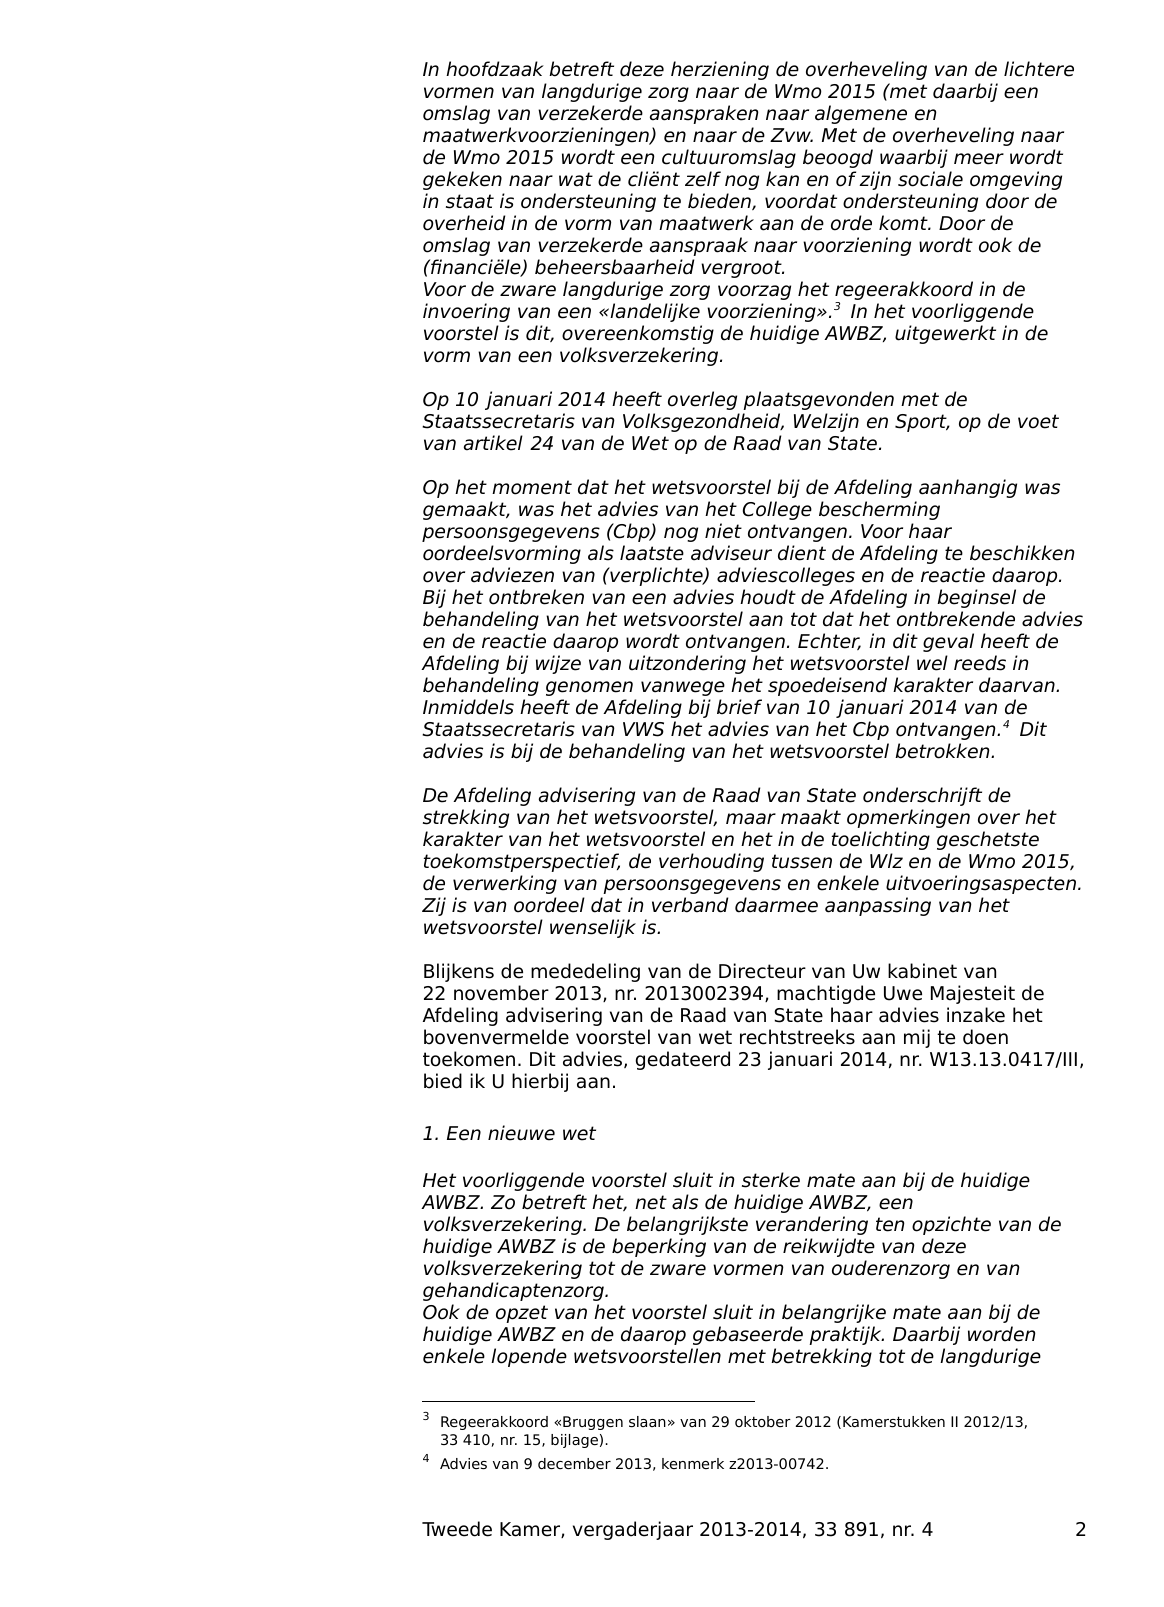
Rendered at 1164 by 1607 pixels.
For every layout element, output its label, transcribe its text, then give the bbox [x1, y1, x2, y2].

subtitle 1. Een nieuwe wet [422, 1123, 1087, 1145]
text Advies van 9 december 2013, kenmerk z2013-00742. [422, 1452, 1087, 1474]
text De Afdeling advisering van de Raad van State onderschrijft de strekking van het wetsvoorstel, maar maakt opmerkingen over het karakter van het wetsvoorstel en het in de toelichting geschetste toekomstperspectief, de verhouding tussen de Wlz en de Wmo 2015, de verwerking van persoonsgegevens en enkele uitvoeringsaspecten. Zij is van oordeel dat in verband daarmee aanpassing van het wetsvoorstel wenselijk is. [422, 785, 1087, 939]
text Voor de zware langdurige zorg voorzag het regeerakkoord in de invoering van een «landelijke voorziening». In het voorliggende voorstel is dit, overeenkomstig de huidige AWBZ, uitgewerkt in de vorm van een volksverzekering. [422, 279, 1087, 367]
text Blijkens de mededeling van de Directeur van Uw kabinet van 22 november 2013, nr. 2013002394, machtigde Uwe Majesteit de Afdeling advisering van de Raad van State haar advies inzake het bovenvermelde voorstel van wet rechtstreeks aan mij te doen toekomen. Dit advies, gedateerd 23 januari 2014, nr. W13.13.0417/III, bied ik U hierbij aan. [422, 961, 1087, 1093]
text Het voorliggende voorstel sluit in sterke mate aan bij de huidige AWBZ. Zo betreft het, net als de huidige AWBZ, een volksverzekering. De belangrijkste verandering ten opzichte van de huidige AWBZ is de beperking van de reikwijdte van deze volksverzekering tot de zware vormen van ouderenzorg en van gehandicaptenzorg. [422, 1170, 1087, 1302]
text Op het moment dat het wetsvoorstel bij de Afdeling aanhangig was gemaakt, was het advies van het College bescherming persoonsgegevens (Cbp) nog niet ontvangen. Voor haar oordeelsvorming als laatste adviseur dient de Afdeling te beschikken over adviezen van (verplichte) adviescolleges en de reactie daarop. Bij het ontbreken van een advies houdt de Afdeling in beginsel de behandeling van het wetsvoorstel aan tot dat het ontbrekende advies en de reactie daarop wordt ontvangen. Echter, in dit geval heeft de Afdeling bij wijze van uitzondering het wetsvoorstel wel reeds in behandeling genomen vanwege het spoedeisend karakter daarvan. [422, 477, 1087, 697]
text Inmiddels heeft de Afdeling bij brief van 10 januari 2014 van de Staatssecretaris van VWS het advies van het Cbp ontvangen. Dit advies is bij de behandeling van het wetsvoorstel betrokken. [422, 697, 1087, 763]
text In hoofdzaak betreft deze herziening de overheveling van de lichtere vormen van langdurige zorg naar de Wmo 2015 (met daarbij een omslag van verzekerde aanspraken naar algemene en maatwerkvoorzieningen) en naar de Zvw. Met de overheveling naar de Wmo 2015 wordt een cultuuromslag beoogd waarbij meer wordt gekeken naar wat de cliënt zelf nog kan en of zijn sociale omgeving in staat is ondersteuning te bieden, voordat ondersteuning door de overheid in de vorm van maatwerk aan de orde komt. Door de omslag van verzekerde aanspraak naar voorziening wordt ook de (financiële) beheersbaarheid vergroot. [422, 59, 1087, 279]
text Regeerakkoord «Bruggen slaan» van 29 oktober 2012 (Kamerstukken II 2012/13, 33 410, nr. 15, bijlage). [422, 1410, 1087, 1449]
text Ook de opzet van het voorstel sluit in belangrijke mate aan bij de huidige AWBZ en de daarop gebaseerde praktijk. Daarbij worden enkele lopende wetsvoorstellen met betrekking tot de langdurige [422, 1302, 1087, 1368]
text Op 10 januari 2014 heeft overleg plaatsgevonden met de Staatssecretaris van Volksgezondheid, Welzijn en Sport, op de voet van artikel 24 van de Wet op de Raad van State. [422, 389, 1087, 455]
